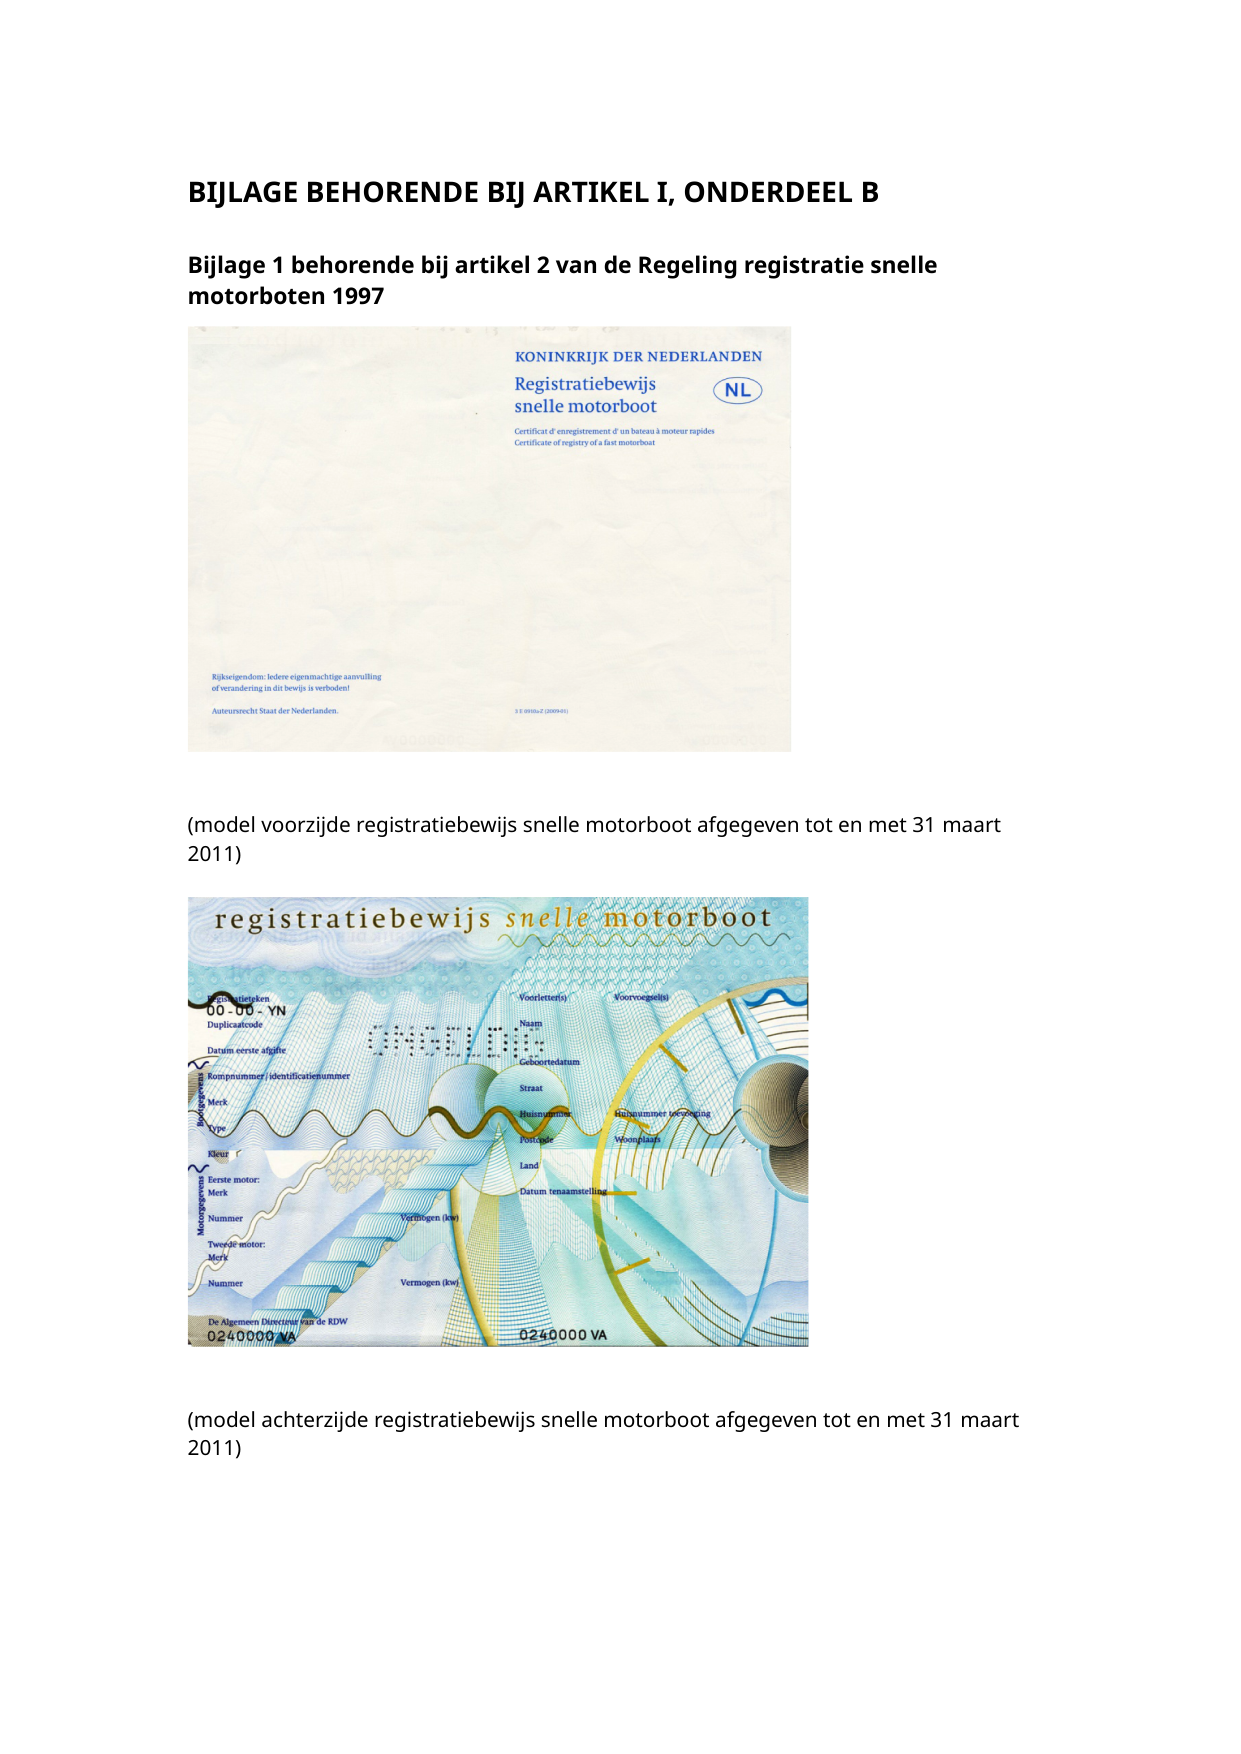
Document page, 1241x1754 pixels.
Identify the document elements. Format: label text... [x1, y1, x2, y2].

subtitle Bijlage 1 behorende bij artikel 2 van de Regeling registratie snelle motorboten 1997 [187, 249, 1053, 311]
subtitle BIJLAGE BEHORENDE BIJ ARTIKEL I, ONDERDEEL B [187, 172, 1053, 211]
picture [187, 897, 809, 1347]
text (model achterzijde registratiebewijs snelle motorboot afgegeven tot en met 31 maart 2011) [187, 1405, 1053, 1462]
picture [187, 326, 792, 752]
text (model voorzijde registratiebewijs snelle motorboot afgegeven tot en met 31 maart 2011) [187, 810, 1053, 867]
